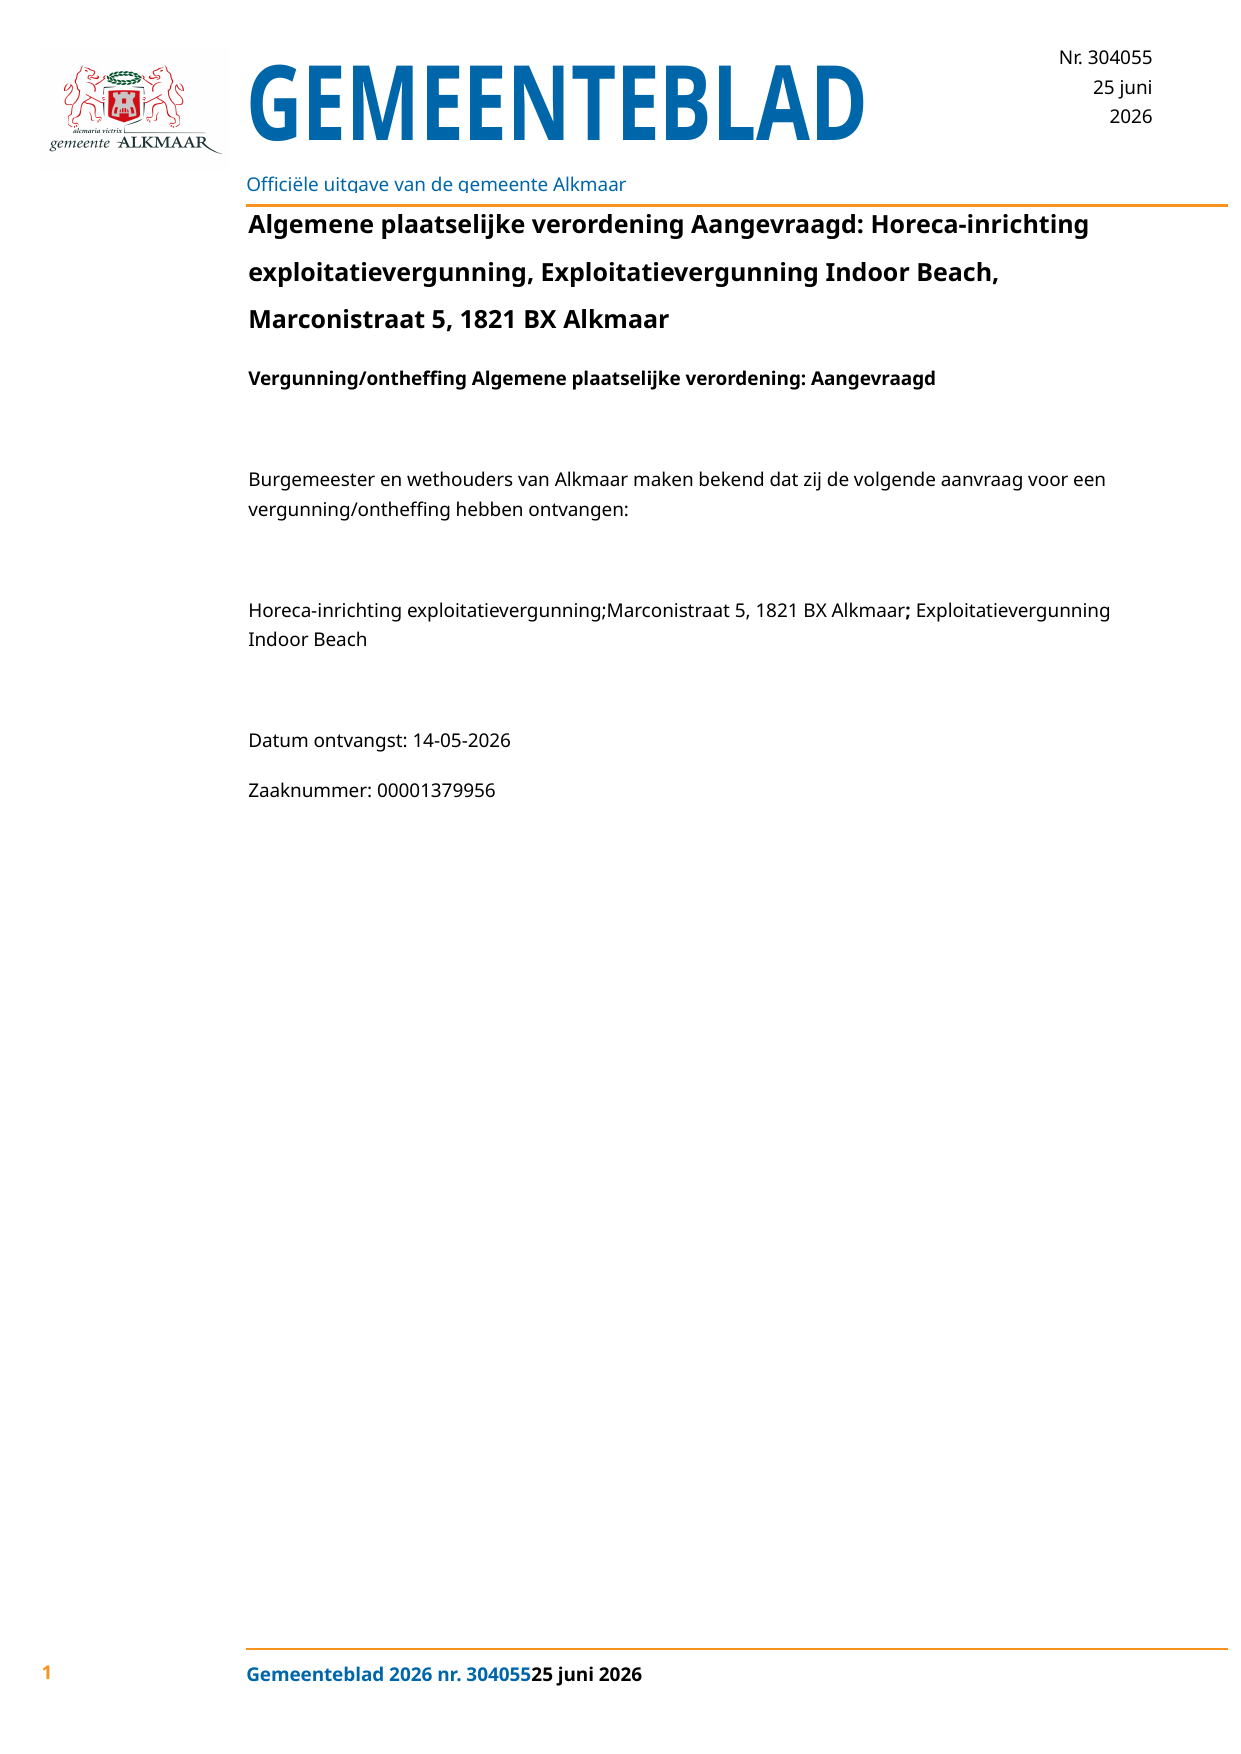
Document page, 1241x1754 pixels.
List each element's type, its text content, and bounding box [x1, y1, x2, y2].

text Zaaknummer: 00001379956 [248, 778, 1152, 803]
text Algemene plaatselijke verordening Aangevraagd: Horeca-inrichting exploitatievergunning, Exploitatievergunning Indoor Beach, Marconistraat 5, 1821 BX Alkmaar [248, 207, 1152, 336]
text Datum ontvangst: 14-05-2026 [248, 727, 1152, 753]
text Burgemeester en wethouders van Alkmaar maken bekend dat zij de volgende aanvraag voor een vergunning/ontheffing hebben ontvangen: [248, 466, 1152, 522]
text Horeca-inrichting exploitatievergunning;Marconistraat 5, 1821 BX Alkmaar; Exploitatievergunning Indoor Beach [248, 597, 1152, 652]
text Vergunning/ontheffing Algemene plaatselijke verordening: Aangevraagd [248, 366, 1152, 391]
picture [41, 47, 231, 172]
